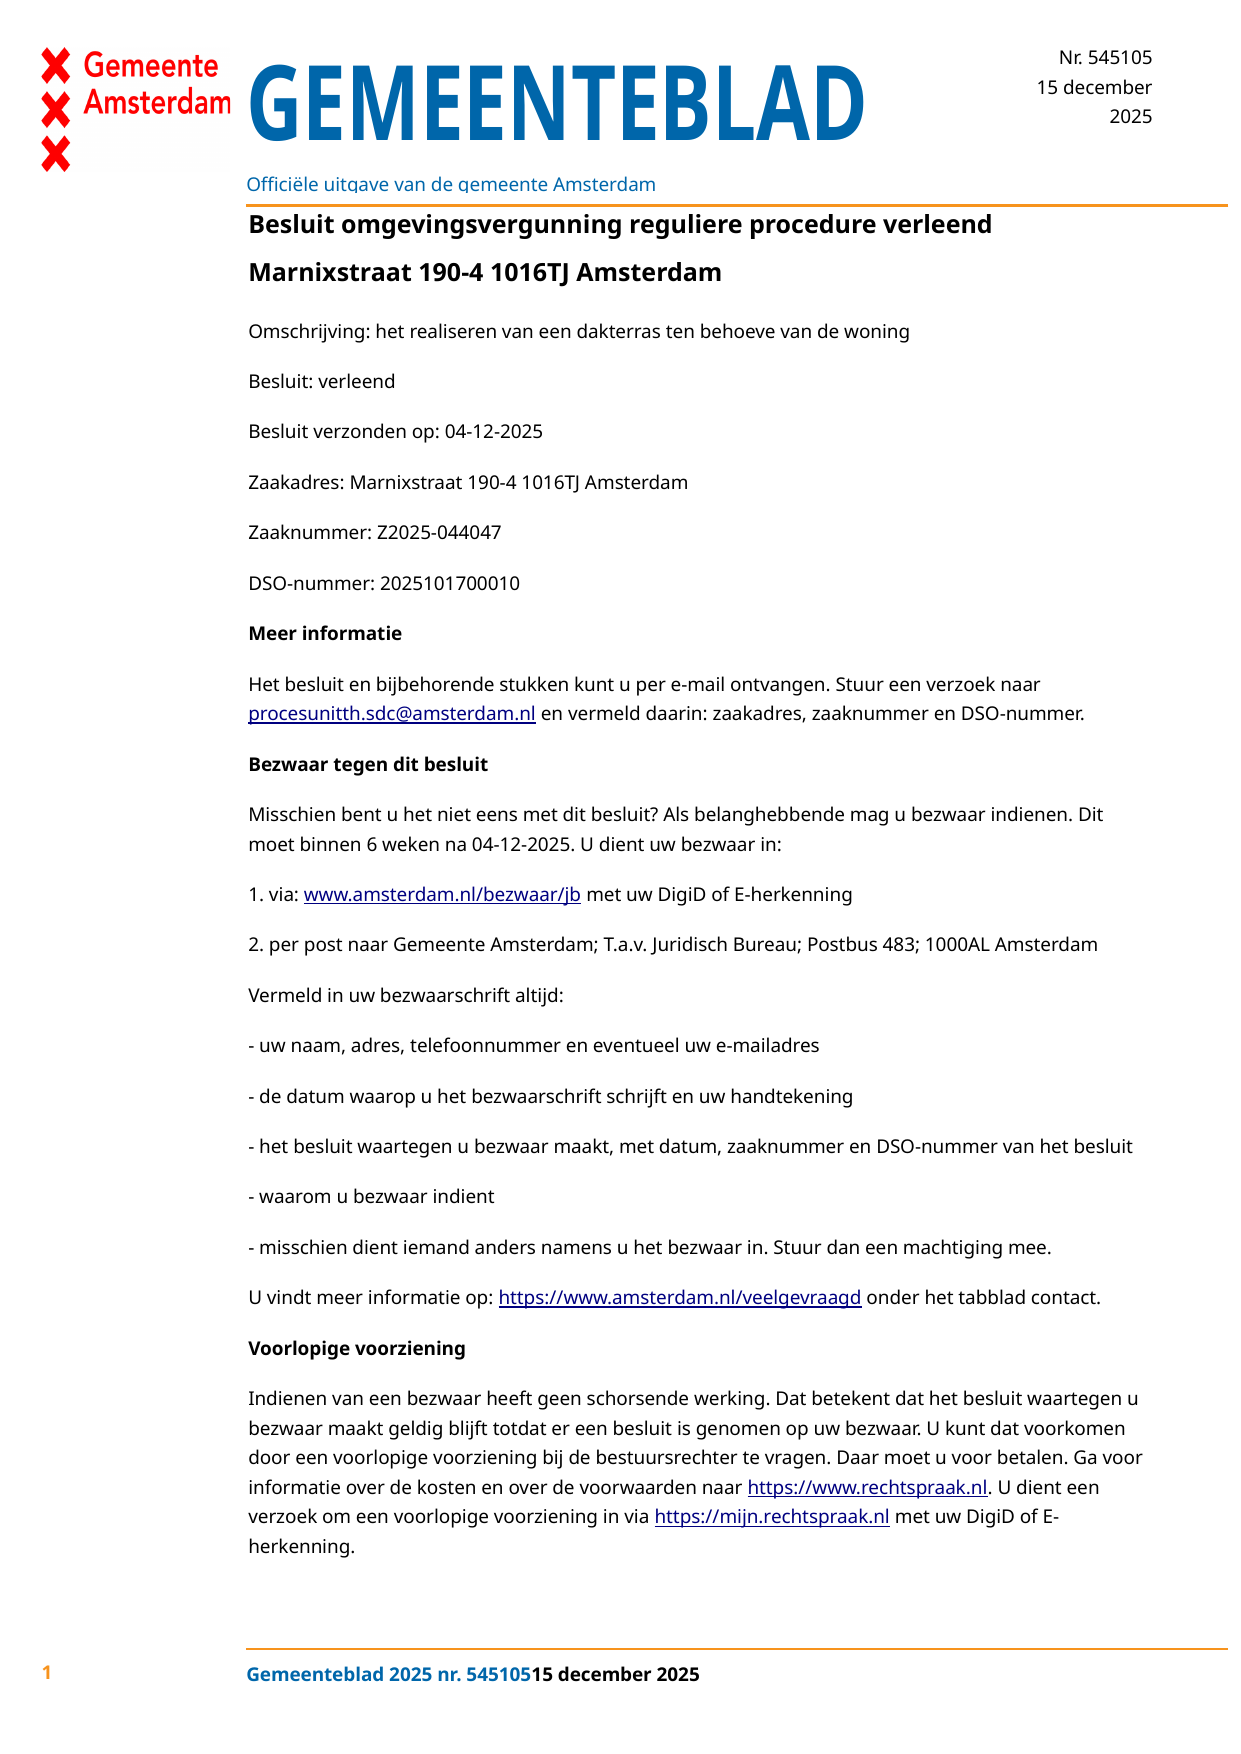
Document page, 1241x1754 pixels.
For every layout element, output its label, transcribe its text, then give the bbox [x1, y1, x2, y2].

text Zaaknummer: Z2025-044047 [248, 519, 1152, 545]
text - het besluit waartegen u bezwaar maakt, met datum, zaaknummer en DSO-nummer van het besluit [248, 1133, 1152, 1159]
text Misschien bent u het niet eens met dit besluit? Als belanghebbende mag u bezwaar indienen. Dit moet binnen 6 weken na 04-12-2025. U dient uw bezwaar in: [248, 801, 1152, 857]
text 1. via: www.amsterdam.nl/bezwaar/jb met uw DigiD of E-herkenning [248, 881, 1152, 907]
text Besluit verzonden op: 04-12-2025 [248, 419, 1152, 444]
text Bezwaar tegen dit besluit [248, 751, 1152, 777]
text U vindt meer informatie op: https://www.amsterdam.nl/veelgevraagd onder het tabblad contact. [248, 1284, 1152, 1310]
text - uw naam, adres, telefoonnummer en eventueel uw e-mailadres [248, 1032, 1152, 1058]
text Omschrijving: het realiseren van een dakterras ten behoeve van de woning [248, 318, 1152, 344]
text - de datum waarop u het bezwaarschrift schrijft en uw handtekening [248, 1083, 1152, 1109]
text Zaakadres: Marnixstraat 190-4 1016TJ Amsterdam [248, 469, 1152, 495]
text Meer informatie [248, 620, 1152, 646]
text Voorlopige voorziening [248, 1335, 1152, 1361]
text Besluit: verleend [248, 368, 1152, 394]
text Vermeld in uw bezwaarschrift altijd: [248, 982, 1152, 1008]
text - waarom u bezwaar indient [248, 1184, 1152, 1209]
text Besluit omgevingsvergunning reguliere procedure verleend Marnixstraat 190-4 1016TJ Amsterdam [248, 207, 1152, 288]
text DSO-nummer: 2025101700010 [248, 570, 1152, 596]
text - misschien dient iemand anders namens u het bezwaar in. Stuur dan een machtiging mee. [248, 1234, 1152, 1260]
picture [41, 47, 231, 172]
text Het besluit en bijbehorende stukken kunt u per e-mail ontvangen. Stuur een verzoek naar procesunitth.sdc@amsterdam.nl en vermeld daarin: zaakadres, zaaknummer en DSO-nummer. [248, 671, 1152, 726]
text Indienen van een bezwaar heeft geen schorsende werking. Dat betekent dat het besluit waartegen u bezwaar maakt geldig blijft totdat er een besluit is genomen op uw bezwaar. U kunt dat voorkomen door een voorlopige voorziening bij de bestuursrechter te vragen. Daar moet u voor betalen. Ga voor informatie over de kosten en over de voorwaarden naar https://www.rechtspraak.nl. U dient een verzoek om een voorlopige voorziening in via https://mijn.rechtspraak.nl met uw DigiD of E-herkenning. [248, 1385, 1152, 1559]
text 2. per post naar Gemeente Amsterdam; T.a.v. Juridisch Bureau; Postbus 483; 1000AL Amsterdam [248, 932, 1152, 957]
